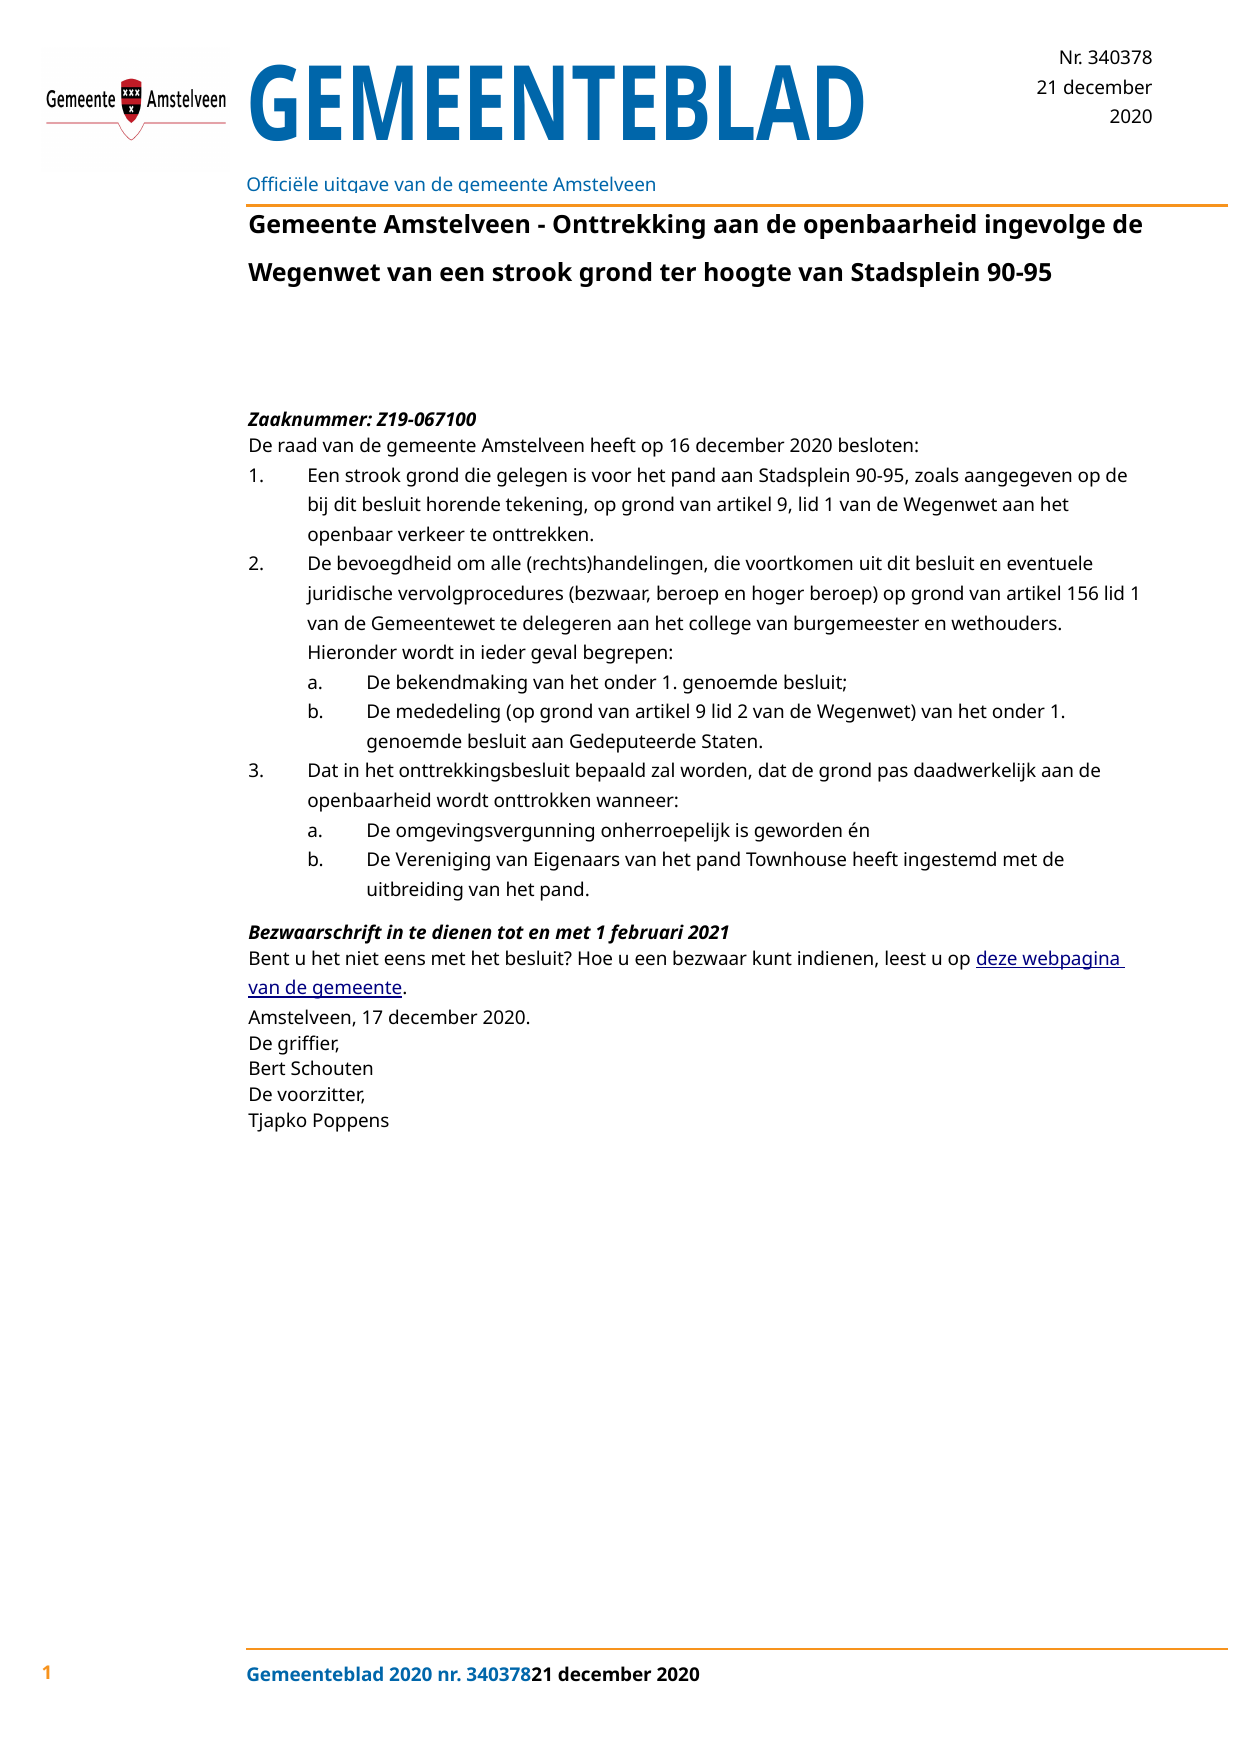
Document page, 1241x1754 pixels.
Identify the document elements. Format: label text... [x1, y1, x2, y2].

list De bekendmaking van het onder 1. genoemde besluit; [307, 669, 1152, 694]
list Een strook grond die gelegen is voor het pand aan Stadsplein 90-95, zoals aangegeven op de bij dit besluit horende tekening, op grond van artikel 9, lid 1 van de Wegenwet aan het openbaar verkeer te onttrekken. [248, 462, 1152, 547]
text De raad van de gemeente Amstelveen heeft op 16 december 2020 besloten: [248, 432, 1152, 458]
text Zaaknummer: Z19-067100 [248, 406, 1152, 432]
list Dat in het onttrekkingsbesluit bepaald zal worden, dat de grond pas daadwerkelijk aan de openbaarheid wordt onttrokken wanneer: [248, 758, 1152, 813]
list De Vereniging van Eigenaars van het pand Townhouse heeft ingestemd met de uitbreiding van het pand. [307, 846, 1152, 902]
list De mededeling (op grond van artikel 9 lid 2 van de Wegenwet) van het onder 1. genoemde besluit aan Gedeputeerde Staten. [307, 698, 1152, 754]
text Amstelveen, 17 december 2020. [248, 1004, 1152, 1030]
text Bent u het niet eens met het besluit? Hoe u een bezwaar kunt indienen, leest u op deze webpagina van de gemeente. [248, 945, 1152, 1000]
text De griffier, [248, 1030, 1152, 1055]
text Bert Schouten [248, 1055, 1152, 1081]
list De bevoegdheid om alle (rechts)handelingen, die voortkomen uit dit besluit en eventuele juridische vervolgprocedures (bezwaar, beroep en hoger beroep) op grond van artikel 156 lid 1 van de Gemeentewet te delegeren aan het college van burgemeester en wethouders. Hieronder wordt in ieder geval begrepen: [248, 551, 1152, 665]
text Tjapko Poppens [248, 1107, 1152, 1133]
list De omgevingsvergunning onherroepelijk is geworden én [307, 817, 1152, 842]
picture [41, 47, 231, 172]
text De voorzitter, [248, 1081, 1152, 1107]
text Bezwaarschrift in te dienen tot en met 1 februari 2021 [248, 919, 1152, 945]
text Gemeente Amstelveen - Onttrekking aan de openbaarheid ingevolge de Wegenwet van een strook grond ter hoogte van Stadsplein 90-95 [248, 207, 1152, 288]
